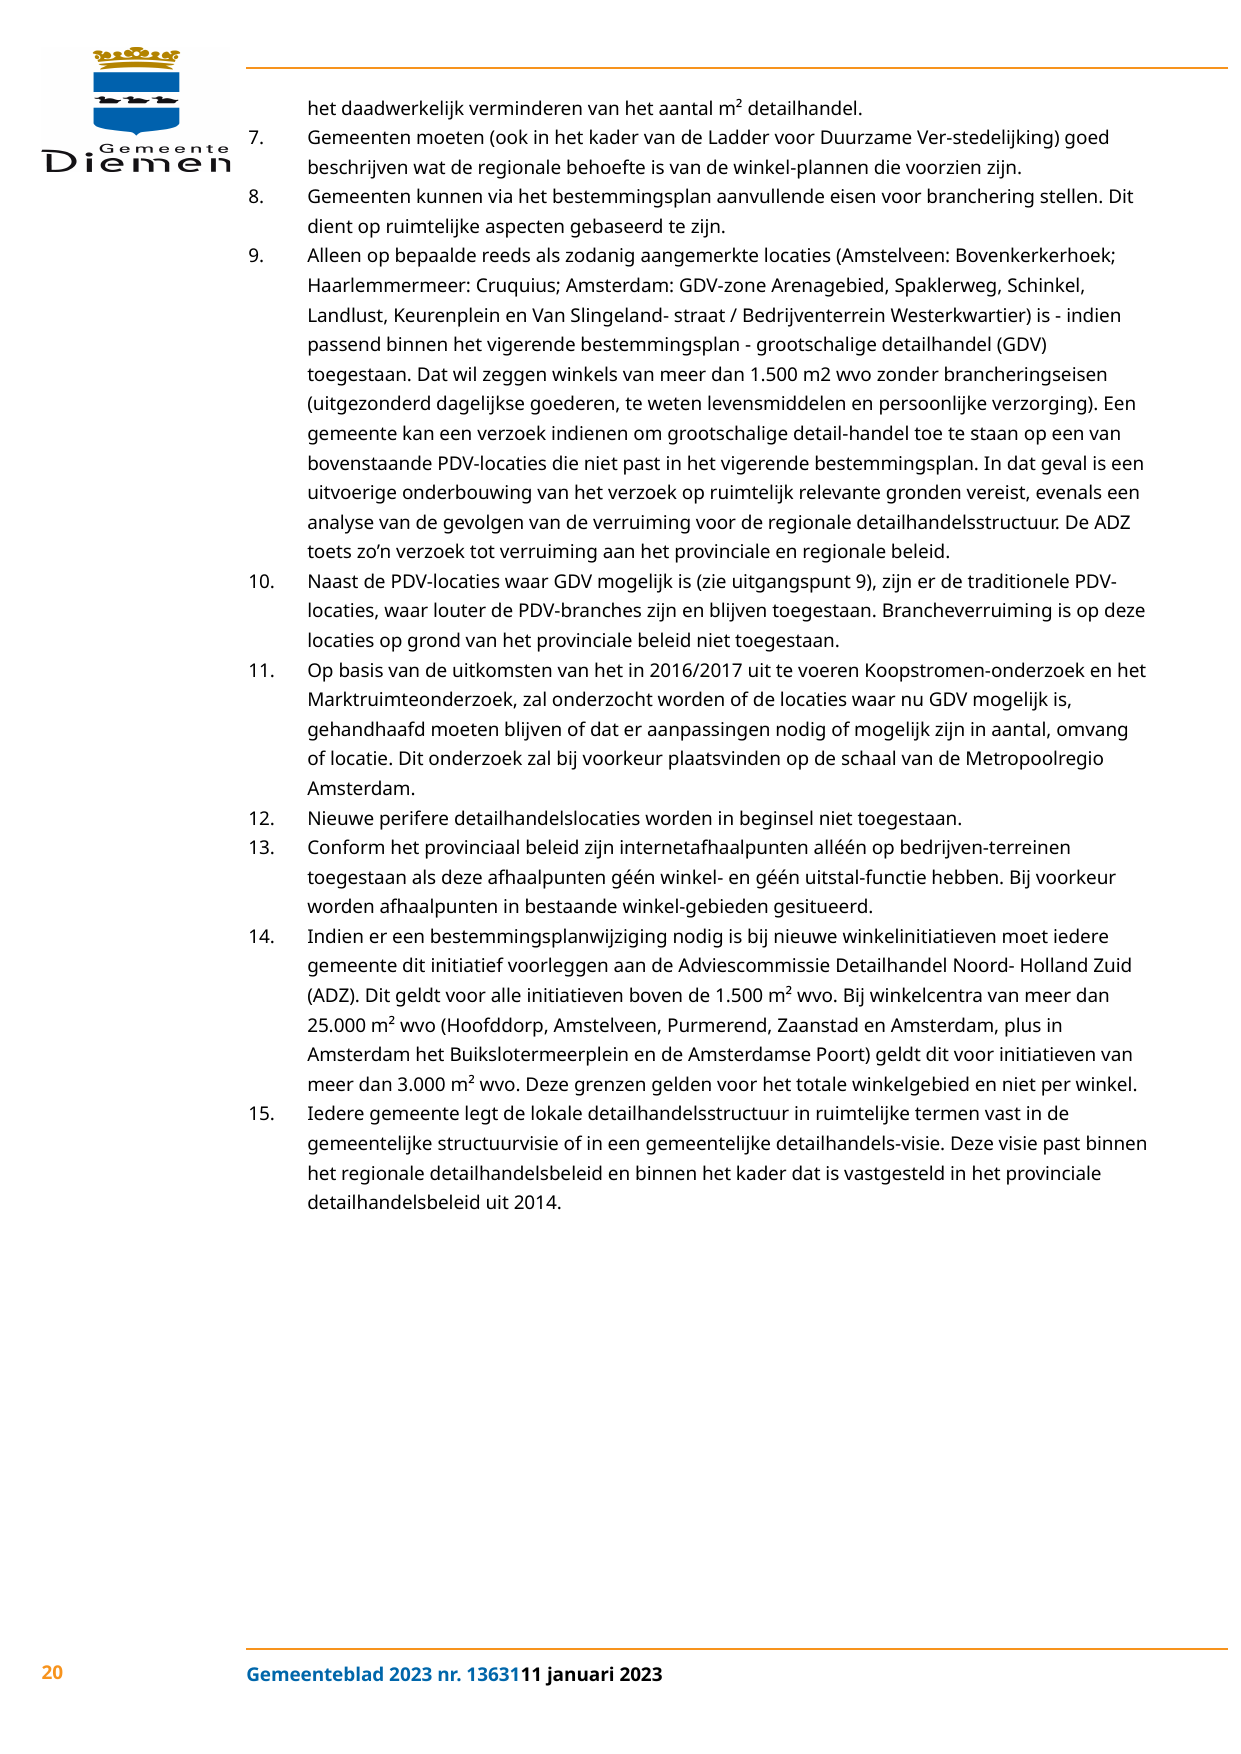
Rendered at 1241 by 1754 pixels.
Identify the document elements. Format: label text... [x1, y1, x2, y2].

list Alleen op bepaalde reeds als zodanig aangemerkte locaties (Amstelveen: Bovenkerkerhoek; Haarlemmermeer: Cruquius; Amsterdam: GDV-zone Arenagebied, Spaklerweg, Schinkel, Landlust, Keurenplein en Van Slingeland- straat / Bedrijventerrein Westerkwartier) is - indien passend binnen het vigerende bestemmingsplan - grootschalige detailhandel (GDV) toegestaan. Dat wil zeggen winkels van meer dan 1.500 m2 wvo zonder brancheringseisen (uitgezonderd dagelijkse goederen, te weten levensmiddelen en persoonlijke verzorging). Een gemeente kan een verzoek indienen om grootschalige detail-handel toe te staan op een van bovenstaande PDV-locaties die niet past in het vigerende bestemmingsplan. In dat geval is een uitvoerige onderbouwing van het verzoek op ruimtelijk relevante gronden vereist, evenals een analyse van de gevolgen van de verruiming voor de regionale detailhandelsstructuur. De ADZ toets zo’n verzoek tot verruiming aan het provinciale en regionale beleid. [248, 243, 1152, 564]
list Naast de PDV-locaties waar GDV mogelijk is (zie uitgangspunt 9), zijn er de traditionele PDV-locaties, waar louter de PDV-branches zijn en blijven toegestaan. Brancheverruiming is op deze locaties op grond van het provinciale beleid niet toegestaan. [248, 568, 1152, 653]
picture [41, 47, 231, 172]
list Conform het provinciaal beleid zijn internetafhaalpunten alléén op bedrijven-terreinen toegestaan als deze afhaalpunten géén winkel- en géén uitstal-functie hebben. Bij voorkeur worden afhaalpunten in bestaande winkel-gebieden gesitueerd. [248, 834, 1152, 919]
list Iedere gemeente legt de lokale detailhandelsstructuur in ruimtelijke termen vast in de gemeentelijke structuurvisie of in een gemeentelijke detailhandels-visie. Deze visie past binnen het regionale detailhandelsbeleid en binnen het kader dat is vastgesteld in het provinciale detailhandelsbeleid uit 2014. [248, 1101, 1152, 1215]
list het daadwerkelijk verminderen van het aantal m² detailhandel. [248, 95, 1152, 121]
list Nieuwe perifere detailhandelslocaties worden in beginsel niet toegestaan. [248, 805, 1152, 831]
list Gemeenten moeten (ook in het kader van de Ladder voor Duurzame Ver-stedelijking) goed beschrijven wat de regionale behoefte is van de winkel-plannen die voorzien zijn. [248, 124, 1152, 180]
list Indien er een bestemmingsplanwijziging nodig is bij nieuwe winkelinitiatieven moet iedere gemeente dit initiatief voorleggen aan de Adviescommissie Detailhandel Noord- Holland Zuid (ADZ). Dit geldt voor alle initiatieven boven de 1.500 m² wvo. Bij winkelcentra van meer dan 25.000 m² wvo (Hoofddorp, Amstelveen, Purmerend, Zaanstad en Amsterdam, plus in Amsterdam het Buikslotermeerplein en de Amsterdamse Poort) geldt dit voor initiatieven van meer dan 3.000 m² wvo. Deze grenzen gelden voor het totale winkelgebied en niet per winkel. [248, 923, 1152, 1097]
list Op basis van de uitkomsten van het in 2016/2017 uit te voeren Koopstromen-onderzoek en het Marktruimteonderzoek, zal onderzocht worden of de locaties waar nu GDV mogelijk is, gehandhaafd moeten blijven of dat er aanpassingen nodig of mogelijk zijn in aantal, omvang of locatie. Dit onderzoek zal bij voorkeur plaatsvinden op de schaal van de Metropoolregio Amsterdam. [248, 657, 1152, 801]
list Gemeenten kunnen via het bestemmingsplan aanvullende eisen voor branchering stellen. Dit dient op ruimtelijke aspecten gebaseerd te zijn. [248, 183, 1152, 239]
